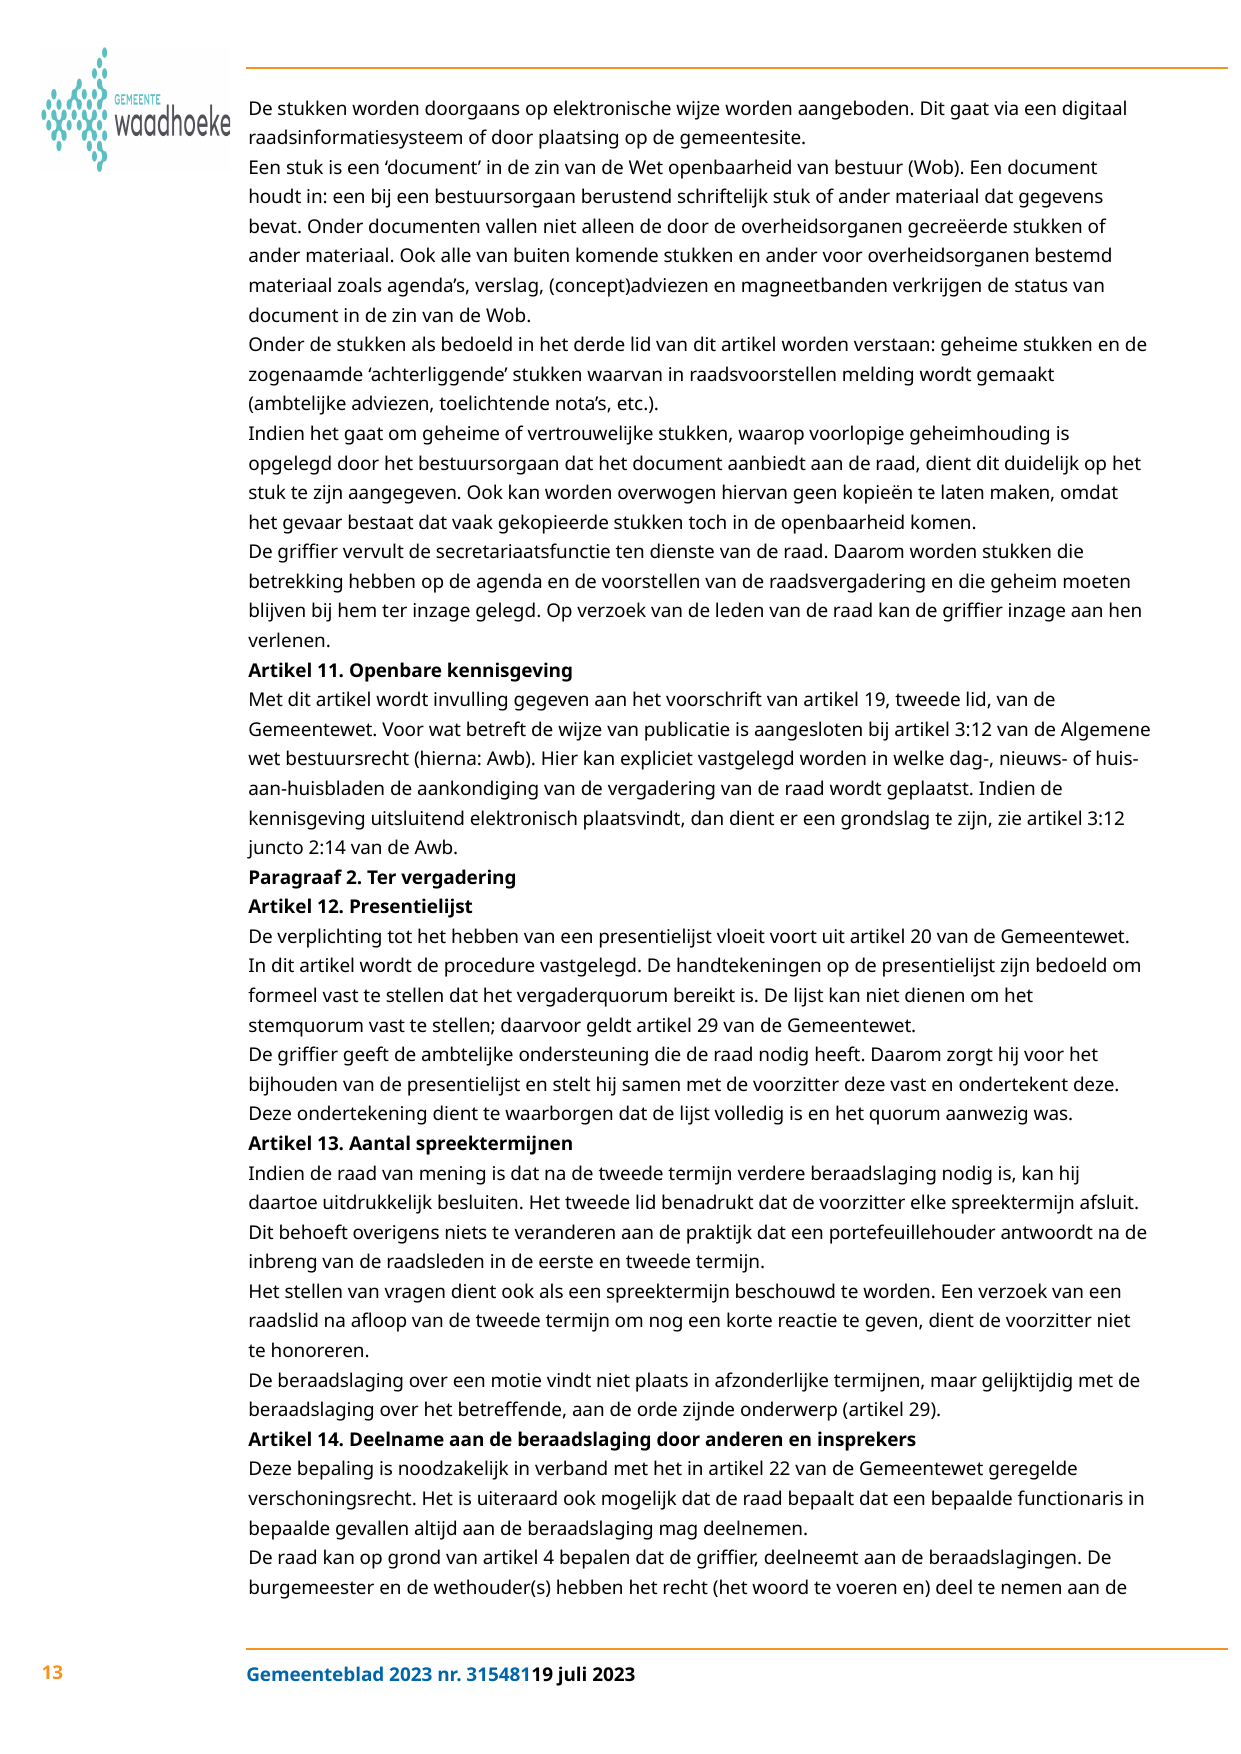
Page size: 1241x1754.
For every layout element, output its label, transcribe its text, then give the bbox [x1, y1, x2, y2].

text Artikel 13. Aantal spreektermijnen [248, 1130, 1152, 1156]
text De beraadslaging over een motie vindt niet plaats in afzonderlijke termijnen, maar gelijktijdig met de beraadslaging over het betreffende, aan de orde zijnde onderwerp (artikel 29). [248, 1367, 1152, 1422]
text Artikel 14. Deelname aan de beraadslaging door anderen en insprekers [248, 1426, 1152, 1452]
text Indien de raad van mening is dat na de tweede termijn verdere beraadslaging nodig is, kan hij daartoe uitdrukkelijk besluiten. Het tweede lid benadrukt dat de voorzitter elke spreektermijn afsluit. Dit behoeft overigens niets te veranderen aan de praktijk dat een portefeuillehouder antwoordt na de inbreng van de raadsleden in de eerste en tweede termijn. [248, 1160, 1152, 1274]
text De raad kan op grond van artikel 4 bepalen dat de griffier, deelneemt aan de beraadslagingen. De burgemeester en de wethouder(s) hebben het recht (het woord te voeren en) deel te nemen aan de [248, 1544, 1152, 1600]
text Een stuk is een ‘document’ in de zin van de Wet openbaarheid van bestuur (Wob). Een document houdt in: een bij een bestuursorgaan berustend schriftelijk stuk of ander materiaal dat gegevens bevat. Onder documenten vallen niet alleen de door de overheidsorganen gecreëerde stukken of ander materiaal. Ook alle van buiten komende stukken en ander voor overheidsorganen bestemd materiaal zoals agenda’s, verslag, (concept)adviezen en magneetbanden verkrijgen de status van document in de zin van de Wob. [248, 154, 1152, 328]
text Indien het gaat om geheime of vertrouwelijke stukken, waarop voorlopige geheimhouding is opgelegd door het bestuursorgaan dat het document aanbiedt aan de raad, dient dit duidelijk op het stuk te zijn aangegeven. Ook kan worden overwogen hiervan geen kopieën te laten maken, omdat het gevaar bestaat dat vaak gekopieerde stukken toch in de openbaarheid komen. [248, 420, 1152, 535]
text Artikel 12. Presentielijst [248, 893, 1152, 919]
text De verplichting tot het hebben van een presentielijst vloeit voort uit artikel 20 van de Gemeentewet. In dit artikel wordt de procedure vastgelegd. De handtekeningen op de presentielijst zijn bedoeld om formeel vast te stellen dat het vergaderquorum bereikt is. De lijst kan niet dienen om het stemquorum vast te stellen; daarvoor geldt artikel 29 van de Gemeentewet. [248, 923, 1152, 1038]
text Het stellen van vragen dient ook als een spreektermijn beschouwd te worden. Een verzoek van een raadslid na afloop van de tweede termijn om nog een korte reactie te geven, dient de voorzitter niet te honoreren. [248, 1278, 1152, 1363]
text De griffier geeft de ambtelijke ondersteuning die de raad nodig heeft. Daarom zorgt hij voor het bijhouden van de presentielijst en stelt hij samen met de voorzitter deze vast en ondertekent deze. Deze ondertekening dient te waarborgen dat de lijst volledig is en het quorum aanwezig was. [248, 1041, 1152, 1126]
text Onder de stukken als bedoeld in het derde lid van dit artikel worden verstaan: geheime stukken en de zogenaamde ‘achterliggende’ stukken waarvan in raadsvoorstellen melding wordt gemaakt (ambtelijke adviezen, toelichtende nota’s, etc.). [248, 331, 1152, 416]
picture [41, 47, 231, 172]
text De stukken worden doorgaans op elektronische wijze worden aangeboden. Dit gaat via een digitaal raadsinformatiesysteem of door plaatsing op de gemeentesite. [248, 95, 1152, 150]
text De griffier vervult de secretariaatsfunctie ten dienste van de raad. Daarom worden stukken die betrekking hebben op de agenda en de voorstellen van de raadsvergadering en die geheim moeten blijven bij hem ter inzage gelegd. Op verzoek van de leden van de raad kan de griffier inzage aan hen verlenen. [248, 538, 1152, 653]
text Artikel 11. Openbare kennisgeving [248, 657, 1152, 683]
text Deze bepaling is noodzakelijk in verband met het in artikel 22 van de Gemeentewet geregelde verschoningsrecht. Het is uiteraard ook mogelijk dat de raad bepaalt dat een bepaalde functionaris in bepaalde gevallen altijd aan de beraadslaging mag deelnemen. [248, 1456, 1152, 1541]
text Paragraaf 2. Ter vergadering [248, 864, 1152, 890]
text Met dit artikel wordt invulling gegeven aan het voorschrift van artikel 19, tweede lid, van de Gemeentewet. Voor wat betreft de wijze van publicatie is aangesloten bij artikel 3:12 van de Algemene wet bestuursrecht (hierna: Awb). Hier kan expliciet vastgelegd worden in welke dag-, nieuws- of huis-aan-huisbladen de aankondiging van de vergadering van de raad wordt geplaatst. Indien de kennisgeving uitsluitend elektronisch plaatsvindt, dan dient er een grondslag te zijn, zie artikel 3:12 juncto 2:14 van de Awb. [248, 686, 1152, 860]
